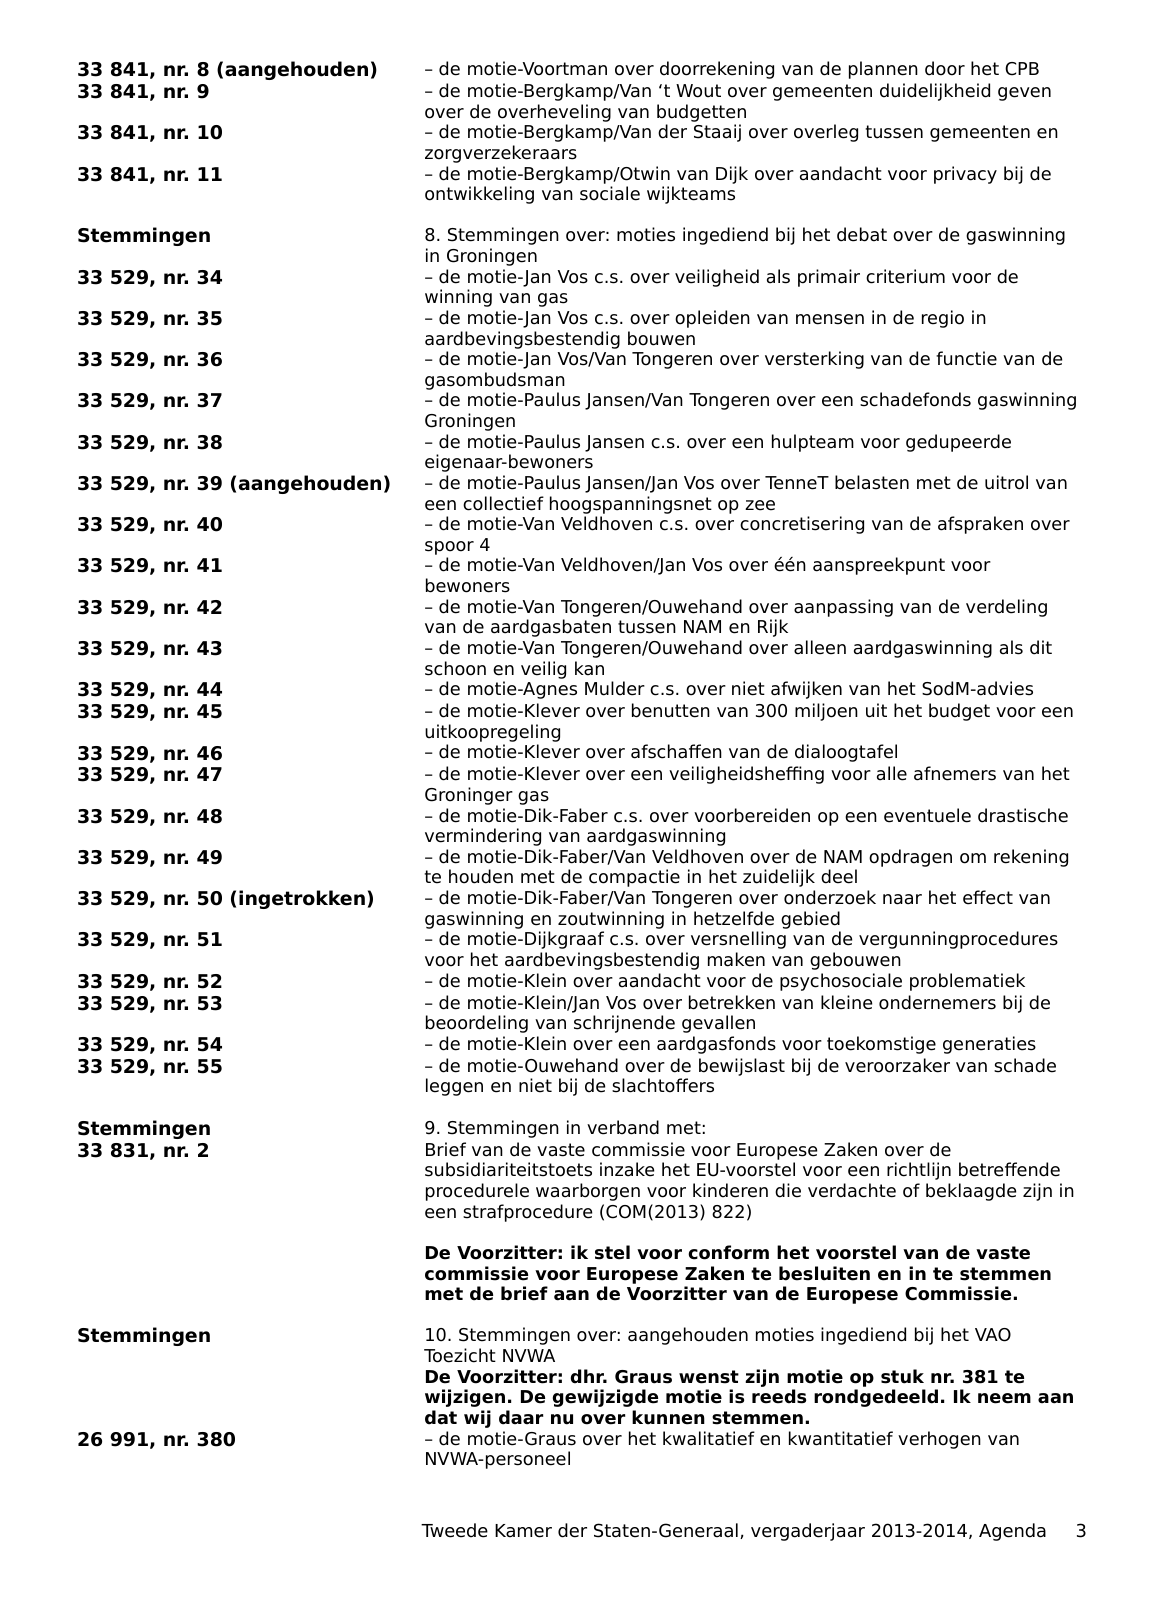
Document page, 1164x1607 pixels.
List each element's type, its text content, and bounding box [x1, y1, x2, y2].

table_cell 33 529, nr. 43 [77, 638, 401, 679]
table_cell [401, 638, 418, 679]
table_cell – de motie-Graus over het kwalitatief en kwantitatief verhogen van NVWA-personeel [418, 1429, 1087, 1470]
table_cell 33 529, nr. 50 (ingetrokken) [77, 888, 401, 929]
table_cell [401, 1367, 418, 1428]
table_cell 33 529, nr. 38 [77, 432, 401, 473]
table_cell – de motie-Bergkamp/Van der Staaij over overleg tussen gemeenten en zorgverzekeraars [418, 122, 1087, 163]
table_cell 33 529, nr. 44 [77, 679, 401, 701]
table_cell [401, 81, 418, 122]
table_cell – de motie-Jan Vos c.s. over opleiden van mensen in de regio in aardbevingsbestendig bouwen [418, 308, 1087, 349]
table_cell [401, 555, 418, 597]
table_cell [401, 205, 418, 225]
table_cell – de motie-Van Veldhoven/Jan Vos over één aanspreekpunt voor bewoners [418, 555, 1087, 597]
table_cell – de motie-Paulus Jansen/Van Tongeren over een schadefonds gaswinning Groningen [418, 390, 1087, 432]
table_cell [401, 597, 418, 638]
table_cell 33 529, nr. 35 [77, 308, 401, 349]
table_cell [401, 806, 418, 847]
table_cell – de motie-Van Tongeren/Ouwehand over alleen aardgaswinning als dit schoon en veilig kan [418, 638, 1087, 679]
table_cell [401, 164, 418, 205]
table_cell 33 841, nr. 10 [77, 122, 401, 163]
table_cell – de motie-Paulus Jansen c.s. over een hulpteam voor gedupeerde eigenaar-bewoners [418, 432, 1087, 473]
table_cell [401, 514, 418, 555]
table_cell – de motie-Dik-Faber c.s. over voorbereiden op een eventuele drastische vermindering van aardgaswinning [418, 806, 1087, 847]
table_cell [401, 59, 418, 81]
table_cell [401, 847, 418, 888]
table_cell [401, 390, 418, 432]
table_cell [77, 1367, 401, 1428]
table_cell [77, 205, 401, 225]
table_cell Stemmingen [77, 1325, 401, 1367]
table_cell 33 529, nr. 34 [77, 267, 401, 308]
table_cell 33 831, nr. 2 [77, 1140, 401, 1222]
table_cell De Voorzitter: dhr. Graus wenst zijn motie op stuk nr. 381 te wijzigen. De gewijzigde motie is reeds rondgedeeld. Ik neem aan dat wij daar nu over kunnen stemmen. [418, 1367, 1087, 1428]
table_cell – de motie-Dik-Faber/Van Veldhoven over de NAM opdragen om rekening te houden met de compactie in het zuidelijk deel [418, 847, 1087, 888]
table_cell – de motie-Van Tongeren/Ouwehand over aanpassing van de verdeling van de aardgasbaten tussen NAM en Rijk [418, 597, 1087, 638]
table_cell 10. Stemmingen over: aangehouden moties ingediend bij het VAO Toezicht NVWA [418, 1325, 1087, 1367]
table_cell [418, 205, 1087, 225]
table_cell 33 529, nr. 42 [77, 597, 401, 638]
table_cell 33 529, nr. 41 [77, 555, 401, 597]
table_cell [401, 1097, 418, 1118]
table_cell – de motie-Bergkamp/Van ‘t Wout over gemeenten duidelijkheid geven over de overheveling van budgetten [418, 81, 1087, 122]
table_cell 33 529, nr. 46 [77, 743, 401, 764]
table_cell [401, 764, 418, 806]
table_cell – de motie-Klever over benutten van 300 miljoen uit het budget voor een uitkoopregeling [418, 701, 1087, 742]
table_cell 33 841, nr. 11 [77, 164, 401, 205]
table_cell – de motie-Dijkgraaf c.s. over versnelling van de vergunningprocedures voor het aardbevingsbestendig maken van gebouwen [418, 929, 1087, 971]
table_cell [401, 225, 418, 267]
table_cell Stemmingen [77, 1118, 401, 1140]
table_cell [401, 1325, 418, 1367]
table_cell – de motie-Agnes Mulder c.s. over niet afwijken van het SodM-advies [418, 679, 1087, 701]
table_cell 33 529, nr. 45 [77, 701, 401, 742]
table_cell [401, 473, 418, 514]
table_cell 26 991, nr. 380 [77, 1429, 401, 1470]
table_cell 33 529, nr. 49 [77, 847, 401, 888]
table_cell – de motie-Jan Vos c.s. over veiligheid als primair criterium voor de winning van gas [418, 267, 1087, 308]
table_cell 33 529, nr. 55 [77, 1056, 401, 1097]
table_cell [401, 993, 418, 1034]
table_cell 33 529, nr. 54 [77, 1034, 401, 1056]
table_cell [401, 929, 418, 971]
table_cell [401, 679, 418, 701]
table_cell [401, 1034, 418, 1056]
table_cell [401, 1429, 418, 1470]
table_cell 33 529, nr. 47 [77, 764, 401, 806]
table_cell – de motie-Klever over afschaffen van de dialoogtafel [418, 743, 1087, 764]
table_cell Brief van de vaste commissie voor Europese Zaken over de subsidiariteitstoets inzake het EU-voorstel voor een richtlijn betreffende procedurele waarborgen voor kinderen die verdachte of beklaagde zijn in een strafprocedure (COM(2013) 822) [418, 1140, 1087, 1222]
table_cell 33 529, nr. 36 [77, 349, 401, 390]
table_cell – de motie-Van Veldhoven c.s. over concretisering van de afspraken over spoor 4 [418, 514, 1087, 555]
table_cell 33 529, nr. 37 [77, 390, 401, 432]
table_cell 33 841, nr. 8 (aangehouden) [77, 59, 401, 81]
table_cell 9. Stemmingen in verband met: [418, 1118, 1087, 1140]
table_cell [401, 1056, 418, 1097]
table_cell [418, 1222, 1087, 1243]
table_cell [418, 1305, 1087, 1325]
table_cell [401, 1118, 418, 1140]
table_cell [401, 1140, 418, 1222]
table_cell [418, 1097, 1087, 1118]
table_cell [401, 1305, 418, 1325]
table_cell – de motie-Dik-Faber/Van Tongeren over onderzoek naar het effect van gaswinning en zoutwinning in hetzelfde gebied [418, 888, 1087, 929]
table_cell – de motie-Klein over een aardgasfonds voor toekomstige generaties [418, 1034, 1087, 1056]
table_cell 33 529, nr. 40 [77, 514, 401, 555]
table_cell [77, 1097, 401, 1118]
table_cell 33 529, nr. 52 [77, 971, 401, 993]
table_cell 33 529, nr. 51 [77, 929, 401, 971]
table_cell [401, 349, 418, 390]
table_cell De Voorzitter: ik stel voor conform het voorstel van de vaste commissie voor Europese Zaken te besluiten en in te stemmen met de brief aan de Voorzitter van de Europese Commissie. [418, 1243, 1087, 1305]
table_cell – de motie-Klever over een veiligheidsheffing voor alle afnemers van het Groninger gas [418, 764, 1087, 806]
table_cell 8. Stemmingen over: moties ingediend bij het debat over de gaswinning in Groningen [418, 225, 1087, 267]
table_cell – de motie-Paulus Jansen/Jan Vos over TenneT belasten met de uitrol van een collectief hoogspanningsnet op zee [418, 473, 1087, 514]
table_cell – de motie-Voortman over doorrekening van de plannen door het CPB [418, 59, 1087, 81]
table_cell [401, 701, 418, 742]
table_cell – de motie-Ouwehand over de bewijslast bij de veroorzaker van schade leggen en niet bij de slachtoffers [418, 1056, 1087, 1097]
table_cell – de motie-Klein/Jan Vos over betrekken van kleine ondernemers bij de beoordeling van schrijnende gevallen [418, 993, 1087, 1034]
table_cell 33 529, nr. 53 [77, 993, 401, 1034]
table_cell [77, 1305, 401, 1325]
table_cell [401, 888, 418, 929]
table_cell 33 841, nr. 9 [77, 81, 401, 122]
table_cell 33 529, nr. 39 (aangehouden) [77, 473, 401, 514]
table_cell – de motie-Bergkamp/Otwin van Dijk over aandacht voor privacy bij de ontwikkeling van sociale wijkteams [418, 164, 1087, 205]
table_cell [77, 1243, 401, 1305]
table_cell [401, 743, 418, 764]
table_cell [401, 1222, 418, 1243]
table_cell – de motie-Klein over aandacht voor de psychosociale problematiek [418, 971, 1087, 993]
table_cell [401, 971, 418, 993]
table_cell [77, 1222, 401, 1243]
table_cell [401, 1243, 418, 1305]
table_cell [401, 122, 418, 163]
table_cell – de motie-Jan Vos/Van Tongeren over versterking van de functie van de gasombudsman [418, 349, 1087, 390]
table_cell 33 529, nr. 48 [77, 806, 401, 847]
table_cell [401, 432, 418, 473]
table_cell [401, 308, 418, 349]
table_cell [401, 267, 418, 308]
table_cell Stemmingen [77, 225, 401, 267]
